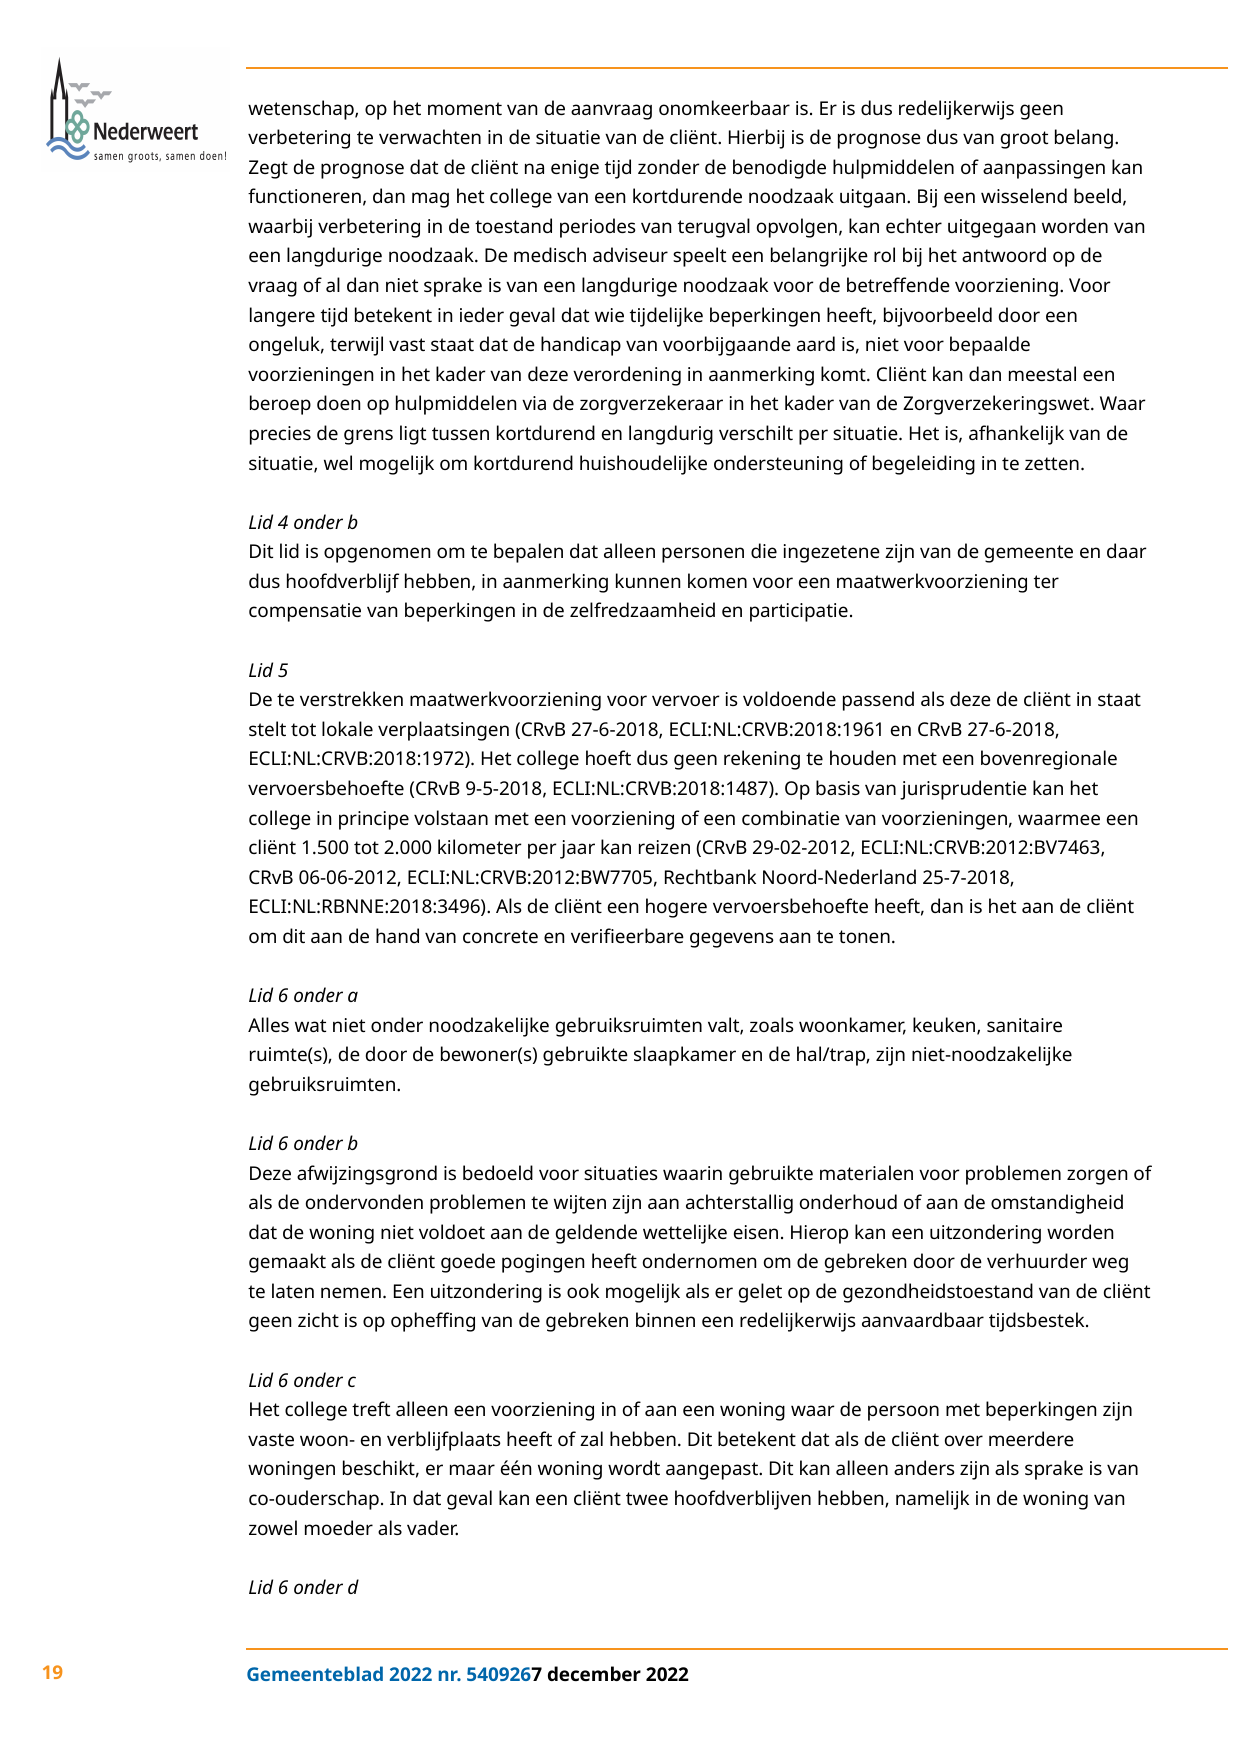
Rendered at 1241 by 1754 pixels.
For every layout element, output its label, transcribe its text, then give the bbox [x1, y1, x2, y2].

text Lid 6 onder b [248, 1130, 1152, 1156]
text Lid 6 onder d [248, 1574, 1152, 1600]
text wetenschap, op het moment van de aanvraag onomkeerbaar is. Er is dus redelijkerwijs geen verbetering te verwachten in de situatie van de cliënt. Hierbij is de prognose dus van groot belang. Zegt de prognose dat de cliënt na enige tijd zonder de benodigde hulpmiddelen of aanpassingen kan functioneren, dan mag het college van een kortdurende noodzaak uitgaan. Bij een wisselend beeld, waarbij verbetering in de toestand periodes van terugval opvolgen, kan echter uitgegaan worden van een langdurige noodzaak. De medisch adviseur speelt een belangrijke rol bij het antwoord op de vraag of al dan niet sprake is van een langdurige noodzaak voor de betreffende voorziening. Voor langere tijd betekent in ieder geval dat wie tijdelijke beperkingen heeft, bijvoorbeeld door een ongeluk, terwijl vast staat dat de handicap van voorbijgaande aard is, niet voor bepaalde voorzieningen in het kader van deze verordening in aanmerking komt. Cliënt kan dan meestal een beroep doen op hulpmiddelen via de zorgverzekeraar in het kader van de Zorgverzekeringswet. Waar precies de grens ligt tussen kortdurend en langdurig verschilt per situatie. Het is, afhankelijk van de situatie, wel mogelijk om kortdurend huishoudelijke ondersteuning of begeleiding in te zetten. [248, 95, 1152, 476]
text Lid 6 onder c [248, 1367, 1152, 1393]
text Alles wat niet onder noodzakelijke gebruiksruimten valt, zoals woonkamer, keuken, sanitaire ruimte(s), de door de bewoner(s) gebruikte slaapkamer en de hal/trap, zijn niet-noodzakelijke gebruiksruimten. [248, 1012, 1152, 1097]
text Lid 4 onder b [248, 509, 1152, 535]
text Het college treft alleen een voorziening in of aan een woning waar de persoon met beperkingen zijn vaste woon- en verblijfplaats heeft of zal hebben. Dit betekent dat als de cliënt over meerdere woningen beschikt, er maar één woning wordt aangepast. Dit kan alleen anders zijn als sprake is van co-ouderschap. In dat geval kan een cliënt twee hoofdverblijven hebben, namelijk in de woning van zowel moeder als vader. [248, 1396, 1152, 1541]
text De te verstrekken maatwerkvoorziening voor vervoer is voldoende passend als deze de cliënt in staat stelt tot lokale verplaatsingen (CRvB 27-6-2018, ECLI:NL:CRVB:2018:1961 en CRvB 27-6-2018, ECLI:NL:CRVB:2018:1972). Het college hoeft dus geen rekening te houden met een bovenregionale vervoersbehoefte (CRvB 9-5-2018, ECLI:NL:CRVB:2018:1487). Op basis van jurisprudentie kan het college in principe volstaan met een voorziening of een combinatie van voorzieningen, waarmee een cliënt 1.500 tot 2.000 kilometer per jaar kan reizen (CRvB 29-02-2012, ECLI:NL:CRVB:2012:BV7463, CRvB 06-06-2012, ECLI:NL:CRVB:2012:BW7705, Rechtbank Noord-Nederland 25-7-2018, ECLI:NL:RBNNE:2018:3496). Als de cliënt een hogere vervoersbehoefte heeft, dan is het aan de cliënt om dit aan de hand van concrete en verifieerbare gegevens aan te tonen. [248, 686, 1152, 949]
picture [41, 47, 231, 172]
text Lid 6 onder a [248, 982, 1152, 1008]
text Lid 5 [248, 657, 1152, 683]
text Dit lid is opgenomen om te bepalen dat alleen personen die ingezetene zijn van de gemeente en daar dus hoofdverblijf hebben, in aanmerking kunnen komen voor een maatwerkvoorziening ter compensatie van beperkingen in de zelfredzaamheid en participatie. [248, 538, 1152, 623]
text Deze afwijzingsgrond is bedoeld voor situaties waarin gebruikte materialen voor problemen zorgen of als de ondervonden problemen te wijten zijn aan achterstallig onderhoud of aan de omstandigheid dat de woning niet voldoet aan de geldende wettelijke eisen. Hierop kan een uitzondering worden gemaakt als de cliënt goede pogingen heeft ondernomen om de gebreken door de verhuurder weg te laten nemen. Een uitzondering is ook mogelijk als er gelet op de gezondheidstoestand van de cliënt geen zicht is op opheffing van de gebreken binnen een redelijkerwijs aanvaardbaar tijdsbestek. [248, 1160, 1152, 1333]
